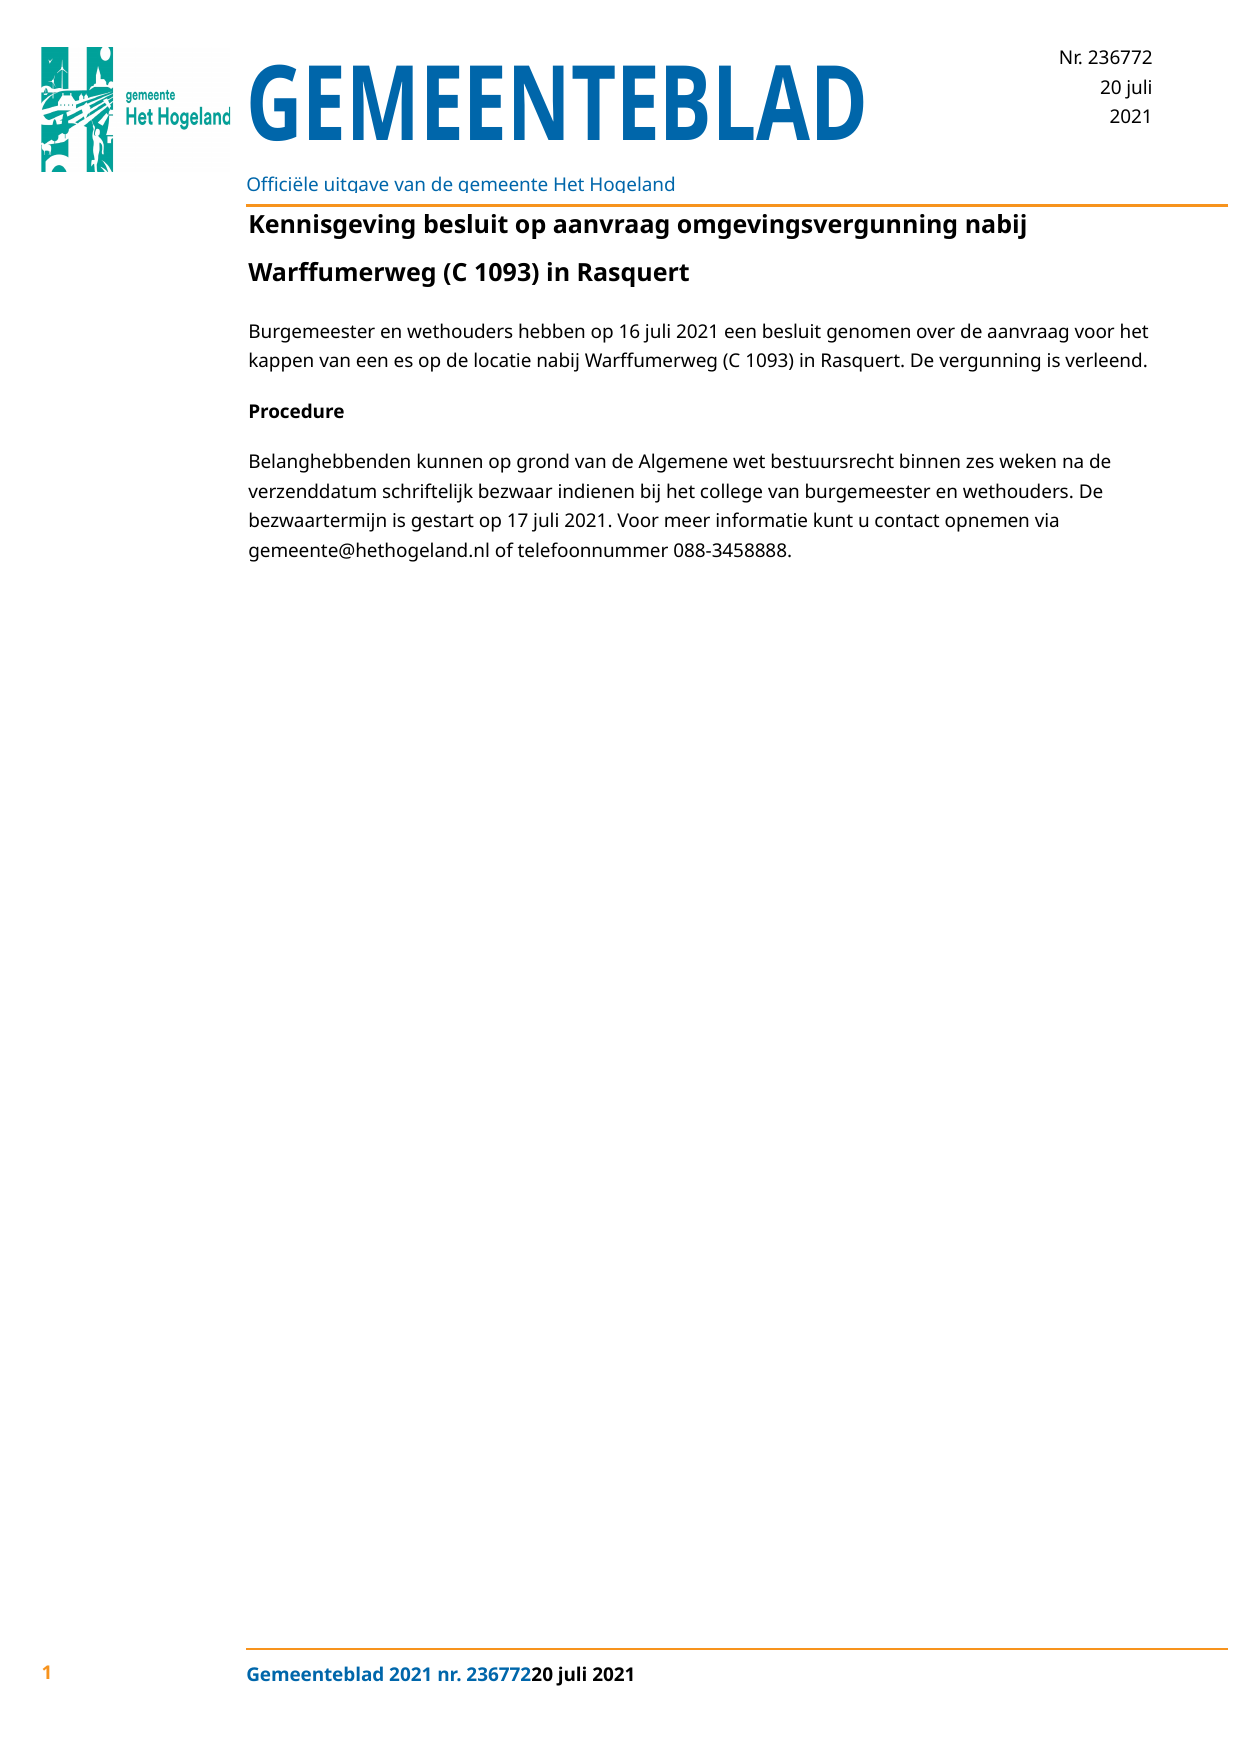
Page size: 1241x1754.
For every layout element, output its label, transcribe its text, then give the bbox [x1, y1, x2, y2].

text Belanghebbenden kunnen op grond van de Algemene wet bestuursrecht binnen zes weken na de verzenddatum schriftelijk bezwaar indienen bij het college van burgemeester en wethouders. De bezwaartermijn is gestart op 17 juli 2021. Voor meer informatie kunt u contact opnemen via gemeente@hethogeland.nl of telefoonnummer 088-3458888. [248, 448, 1152, 563]
picture [41, 47, 231, 172]
text Burgemeester en wethouders hebben op 16 juli 2021 een besluit genomen over de aanvraag voor het kappen van een es op de locatie nabij Warffumerweg (C 1093) in Rasquert. De vergunning is verleend. [248, 318, 1152, 373]
text Kennisgeving besluit op aanvraag omgevingsvergunning nabij Warffumerweg (C 1093) in Rasquert [248, 207, 1152, 288]
text Procedure [248, 398, 1152, 424]
